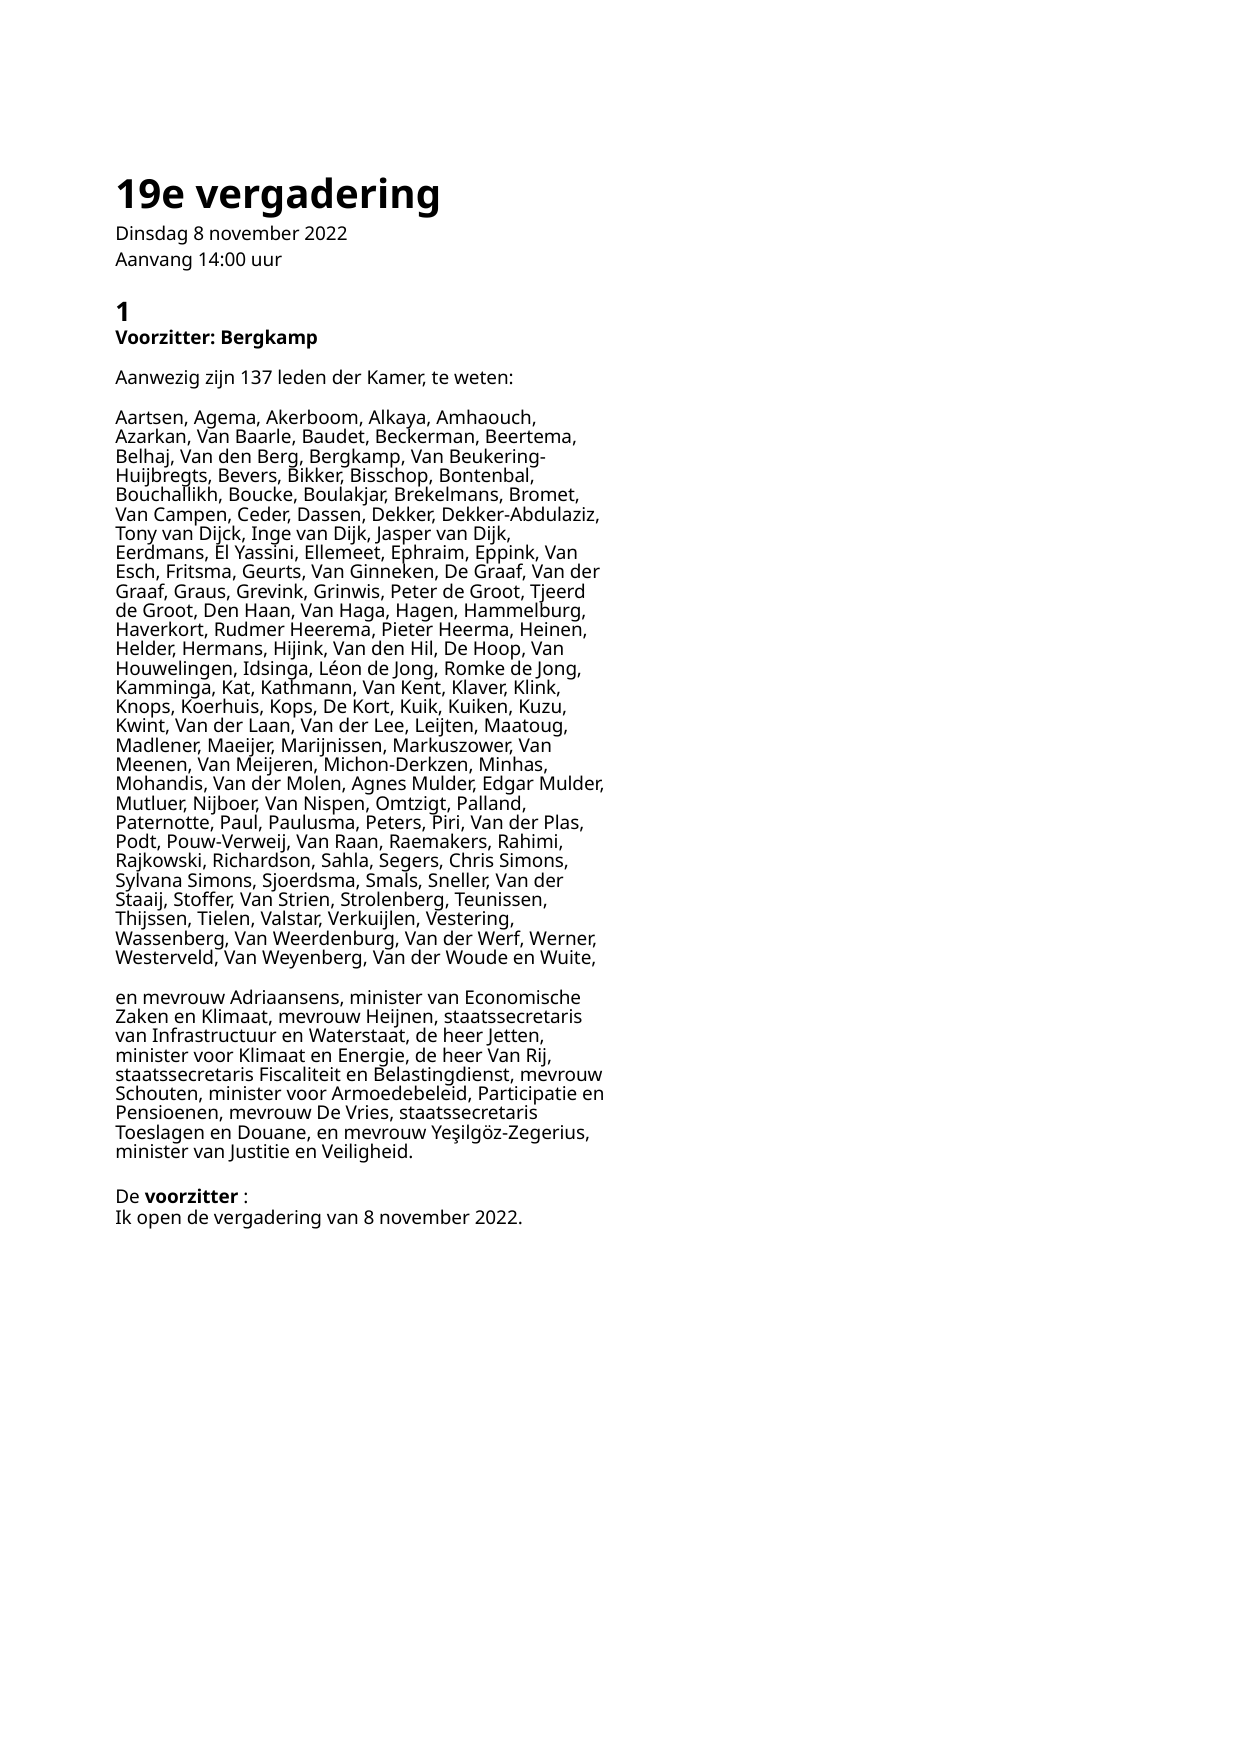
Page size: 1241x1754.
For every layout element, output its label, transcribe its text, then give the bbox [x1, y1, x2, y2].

text 19e vergadering [115, 165, 605, 220]
text Dinsdag 8 november 2022 [115, 220, 605, 246]
text Voorzitter: Bergkamp [115, 329, 605, 348]
text Aanwezig zijn 137 leden der Kamer, te weten: [115, 369, 605, 388]
text Aartsen, Agema, Akerboom, Alkaya, Amhaouch, Azarkan, Van Baarle, Baudet, Beckerman, Beertema, Belhaj, Van den Berg, Bergkamp, Van Beukering-Huijbregts, Bevers, Bikker, Bisschop, Bontenbal, Bouchallikh, Boucke, Boulakjar, Brekelmans, Bromet, Van Campen, Ceder, Dassen, Dekker, Dekker-Abdulaziz, Tony van Dijck, Inge van Dijk, Jasper van Dijk, Eerdmans, El Yassini, Ellemeet, Ephraim, Eppink, Van Esch, Fritsma, Geurts, Van Ginneken, De Graaf, Van der Graaf, Graus, Grevink, Grinwis, Peter de Groot, Tjeerd de Groot, Den Haan, Van Haga, Hagen, Hammelburg, Haverkort, Rudmer Heerema, Pieter Heerma, Heinen, Helder, Hermans, Hijink, Van den Hil, De Hoop, Van Houwelingen, Idsinga, Léon de Jong, Romke de Jong, Kamminga, Kat, Kathmann, Van Kent, Klaver, Klink, Knops, Koerhuis, Kops, De Kort, Kuik, Kuiken, Kuzu, Kwint, Van der Laan, Van der Lee, Leijten, Maatoug, Madlener, Maeijer, Marijnissen, Markuszower, Van Meenen, Van Meijeren, Michon-Derkzen, Minhas, Mohandis, Van der Molen, Agnes Mulder, Edgar Mulder, Mutluer, Nijboer, Van Nispen, Omtzigt, Palland, Paternotte, Paul, Paulusma, Peters, Piri, Van der Plas, Podt, Pouw-Verweij, Van Raan, Raemakers, Rahimi, Rajkowski, Richardson, Sahla, Segers, Chris Simons, Sylvana Simons, Sjoerdsma, Smals, Sneller, Van der Staaij, Stoffer, Van Strien, Strolenberg, Teunissen, Thijssen, Tielen, Valstar, Verkuijlen, Vestering, Wassenberg, Van Weerdenburg, Van der Werf, Werner, Westerveld, Van Weyenberg, Van der Woude en Wuite, [115, 409, 605, 968]
text Ik open de vergadering van 8 november 2022. [115, 1209, 605, 1228]
text De voorzitter : [115, 1183, 605, 1209]
text Aanvang 14:00 uur [115, 246, 605, 272]
text 1 [115, 292, 605, 329]
text en mevrouw Adriaansens, minister van Economische Zaken en Klimaat, mevrouw Heijnen, staatssecretaris van Infrastructuur en Waterstaat, de heer Jetten, minister voor Klimaat en Energie, de heer Van Rij, staatssecretaris Fiscaliteit en Belastingdienst, mevrouw Schouten, minister voor Armoedebeleid, Participatie en Pensioenen, mevrouw De Vries, staatssecretaris Toeslagen en Douane, en mevrouw Yeşilgöz-Zegerius, minister van Justitie en Veiligheid. [115, 989, 605, 1162]
